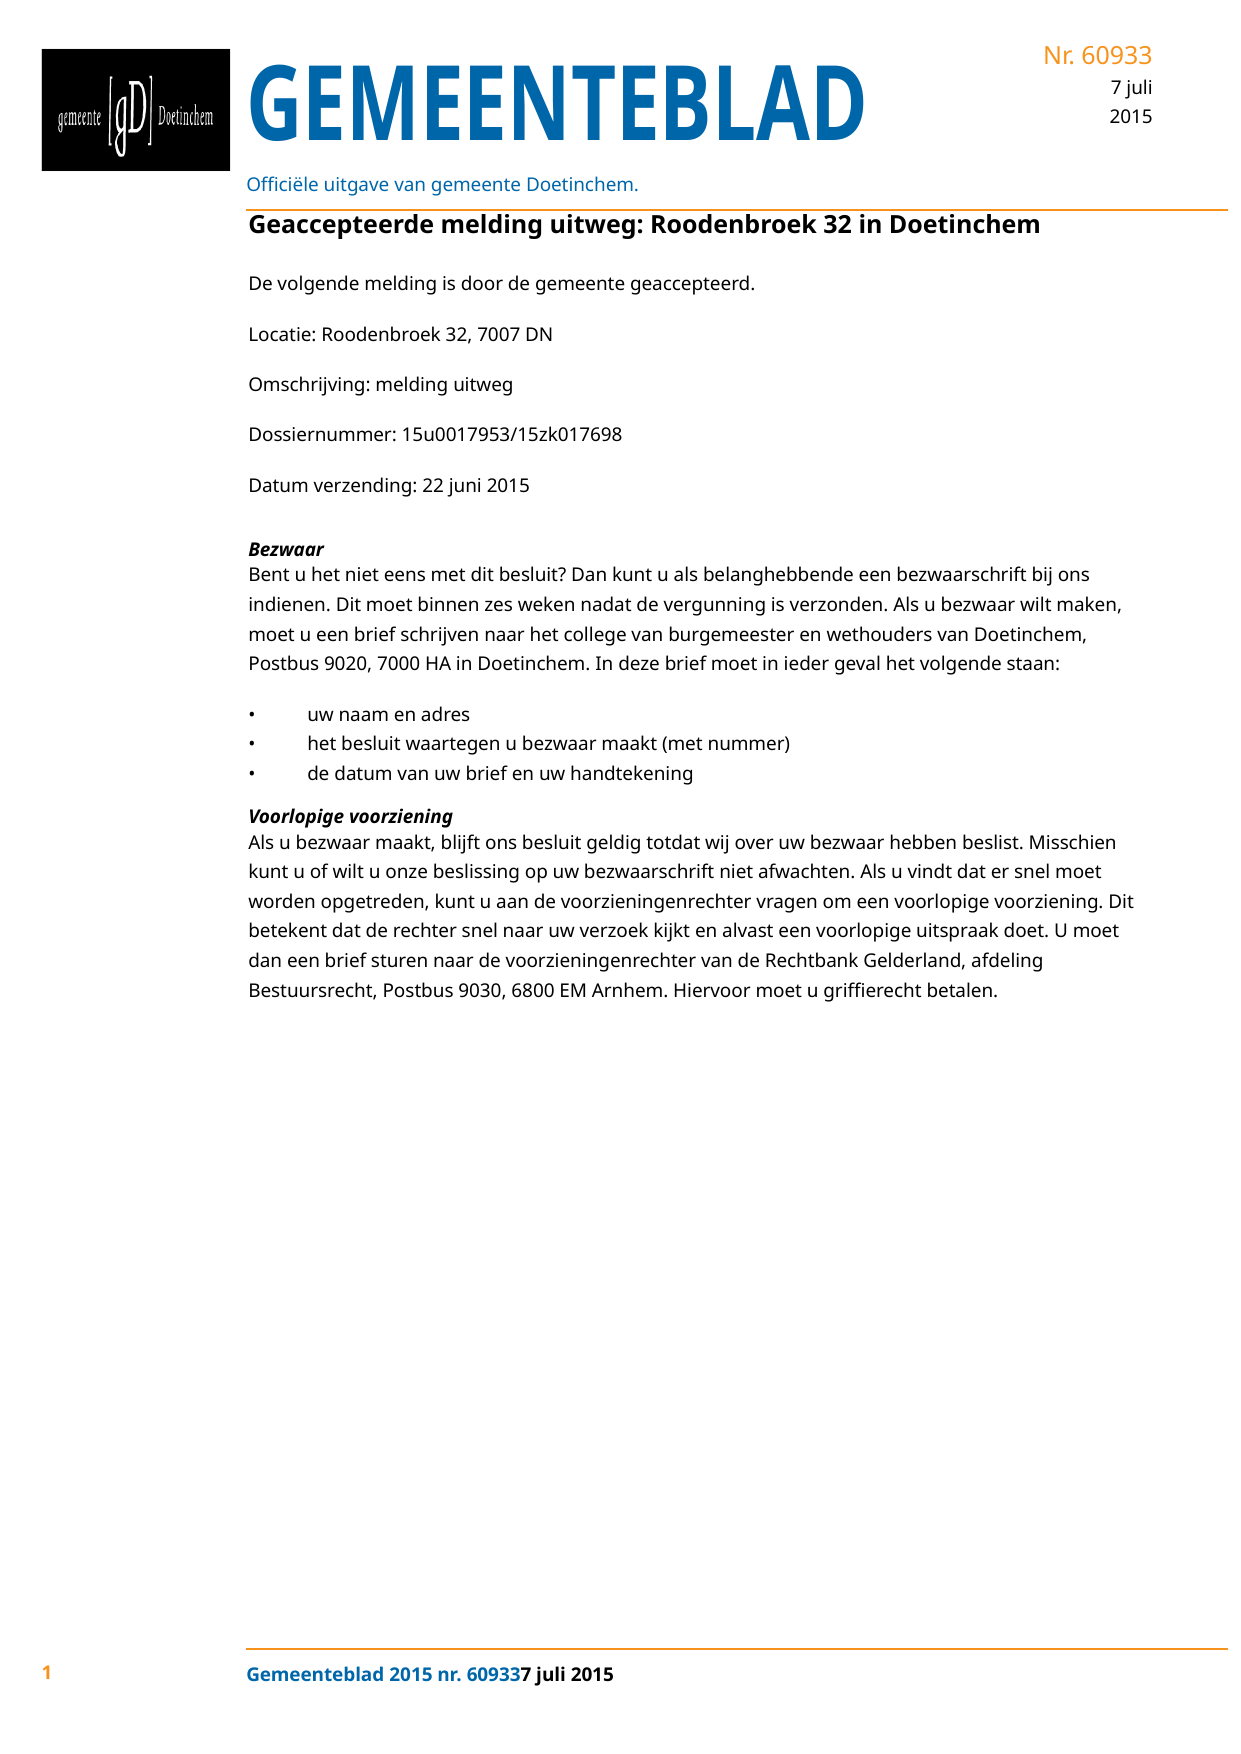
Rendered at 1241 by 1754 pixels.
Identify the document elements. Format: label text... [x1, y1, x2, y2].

picture [41, 47, 231, 172]
text Bent u het niet eens met dit besluit? Dan kunt u als belanghebbende een bezwaarschrift bij ons indienen. Dit moet binnen zes weken nadat de vergunning is verzonden. Als u bezwaar wilt maken, moet u een brief schrijven naar het college van burgemeester en wethouders van Doetinchem, Postbus 9020, 7000 HA in Doetinchem. In deze brief moet in ieder geval het volgende staan: [248, 562, 1152, 676]
text Geaccepteerde melding uitweg: Roodenbroek 32 in Doetinchem [248, 211, 1152, 241]
text De volgende melding is door de gemeente geaccepteerd. [248, 270, 1152, 296]
text Voorlopige voorziening [248, 803, 1152, 829]
text Dossiernummer: 15u0017953/15zk017698 [248, 422, 1152, 447]
text Omschrijving: melding uitweg [248, 371, 1152, 397]
list uw naam en adres [248, 701, 1152, 727]
text Als u bezwaar maakt, blijft ons besluit geldig totdat wij over uw bezwaar hebben beslist. Misschien kunt u of wilt u onze beslissing op uw bezwaarschrift niet afwachten. Als u vindt dat er snel moet worden opgetreden, kunt u aan de voorzieningenrechter vragen om een voorlopige voorziening. Dit betekent dat de rechter snel naar uw verzoek kijkt en alvast een voorlopige uitspraak doet. U moet dan een brief sturen naar de voorzieningenrechter van de Rechtbank Gelderland, afdeling Bestuursrecht, Postbus 9030, 6800 EM Arnhem. Hiervoor moet u griffierecht betalen. [248, 829, 1152, 1002]
text Locatie: Roodenbroek 32, 7007 DN [248, 321, 1152, 346]
text Datum verzending: 22 juni 2015 [248, 472, 1152, 498]
list het besluit waartegen u bezwaar maakt (met nummer) [248, 730, 1152, 756]
text Bezwaar [248, 536, 1152, 562]
list de datum van uw brief en uw handtekening [248, 760, 1152, 786]
